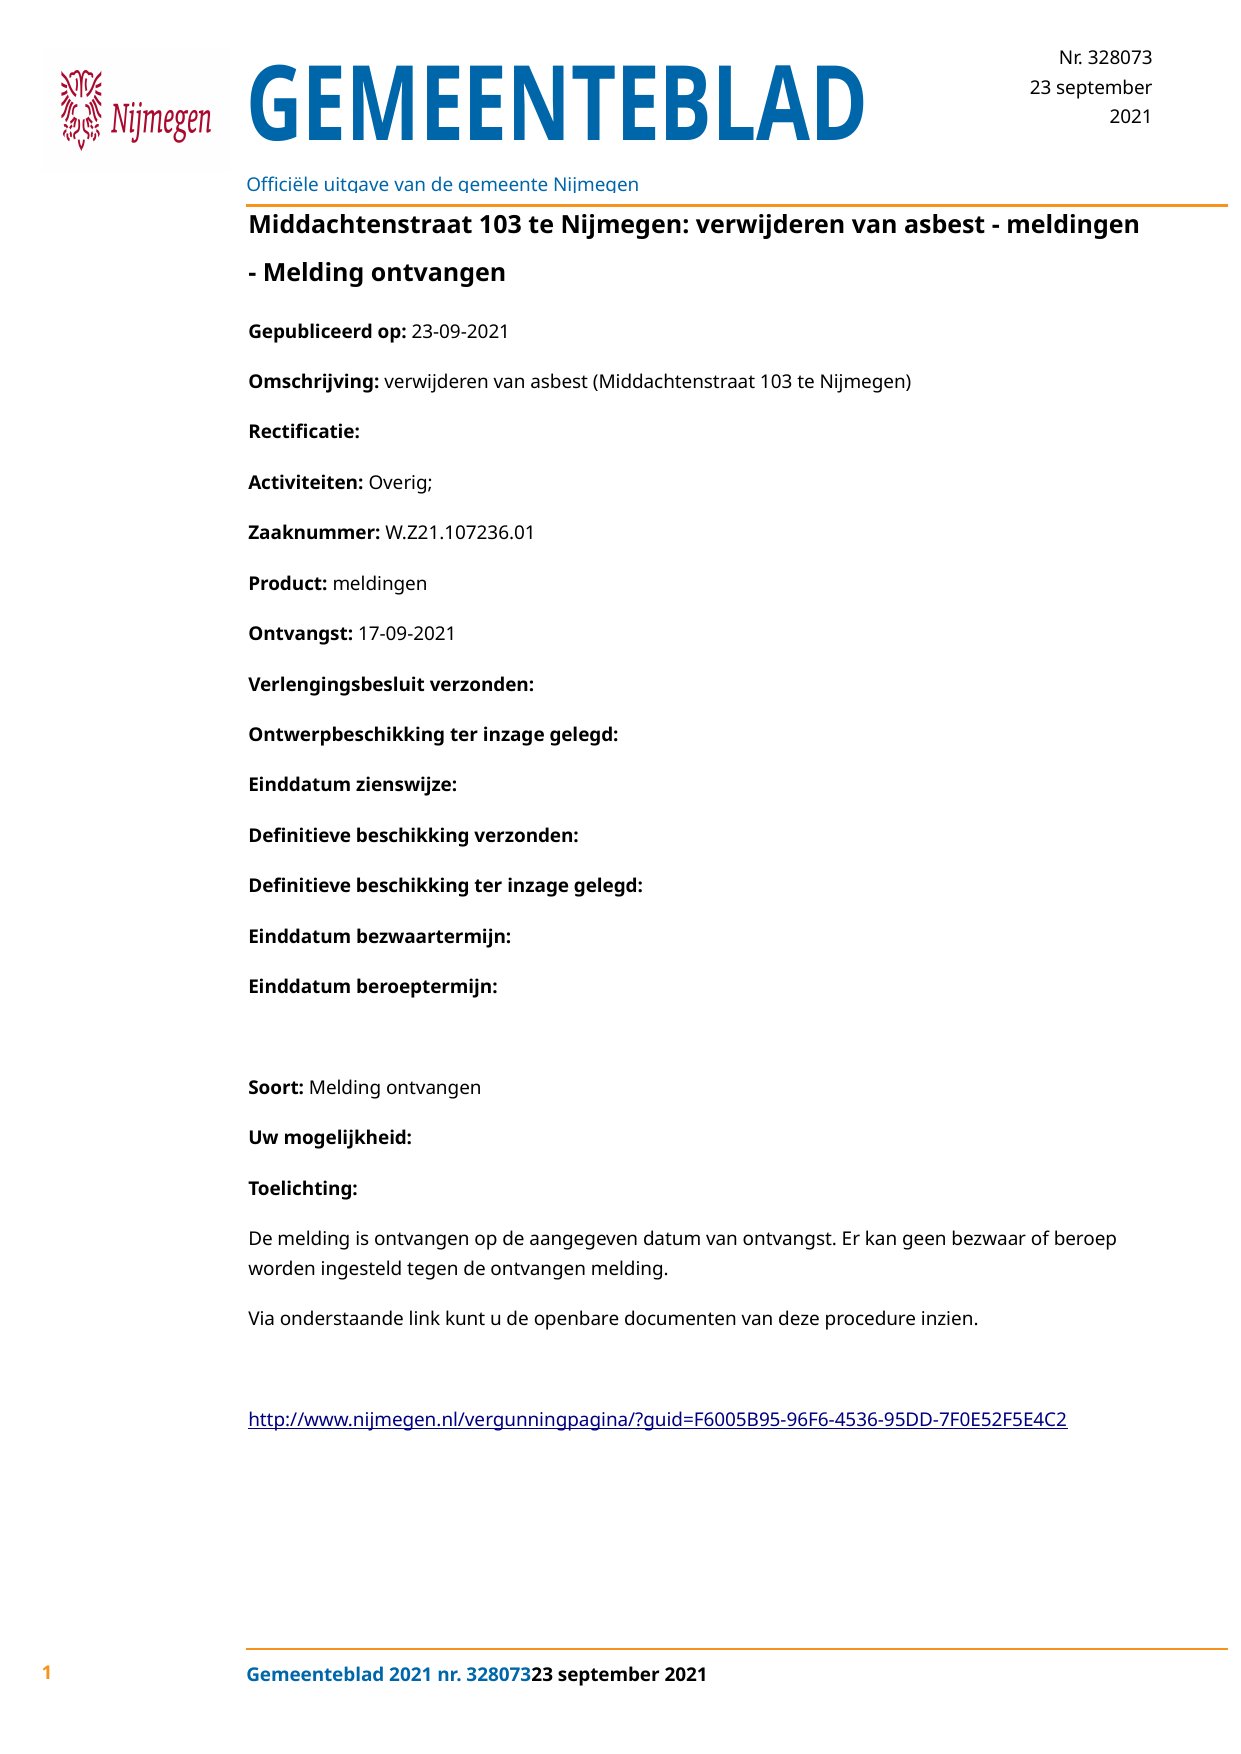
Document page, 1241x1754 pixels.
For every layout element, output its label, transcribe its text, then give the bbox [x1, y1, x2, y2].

text Uw mogelijkheid: [248, 1124, 1152, 1150]
text Zaaknummer: W.Z21.107236.01 [248, 519, 1152, 545]
text Toelichting: [248, 1175, 1152, 1201]
text Einddatum zienswijze: [248, 772, 1152, 797]
text Via onderstaande link kunt u de openbare documenten van deze procedure inzien. [248, 1305, 1152, 1331]
text De melding is ontvangen op de aangegeven datum van ontvangst. Er kan geen bezwaar of beroep worden ingesteld tegen de ontvangen melding. [248, 1225, 1152, 1281]
text Einddatum beroeptermijn: [248, 973, 1152, 999]
text Ontvangst: 17-09-2021 [248, 620, 1152, 646]
text Gepubliceerd op: 23-09-2021 [248, 318, 1152, 344]
text Product: meldingen [248, 570, 1152, 596]
text Activiteiten: Overig; [248, 469, 1152, 495]
text Definitieve beschikking verzonden: [248, 822, 1152, 848]
text http://www.nijmegen.nl/vergunningpagina/?guid=F6005B95-96F6-4536-95DD-7F0E52F5E4C2 [248, 1406, 1152, 1432]
text Rectificatie: [248, 419, 1152, 444]
text Middachtenstraat 103 te Nijmegen: verwijderen van asbest - meldingen - Melding ontvangen [248, 207, 1152, 288]
text Definitieve beschikking ter inzage gelegd: [248, 872, 1152, 898]
text Einddatum bezwaartermijn: [248, 923, 1152, 949]
picture [41, 47, 231, 172]
text Verlengingsbesluit verzonden: [248, 671, 1152, 697]
text Omschrijving: verwijderen van asbest (Middachtenstraat 103 te Nijmegen) [248, 368, 1152, 394]
text Ontwerpbeschikking ter inzage gelegd: [248, 721, 1152, 747]
text Soort: Melding ontvangen [248, 1074, 1152, 1100]
